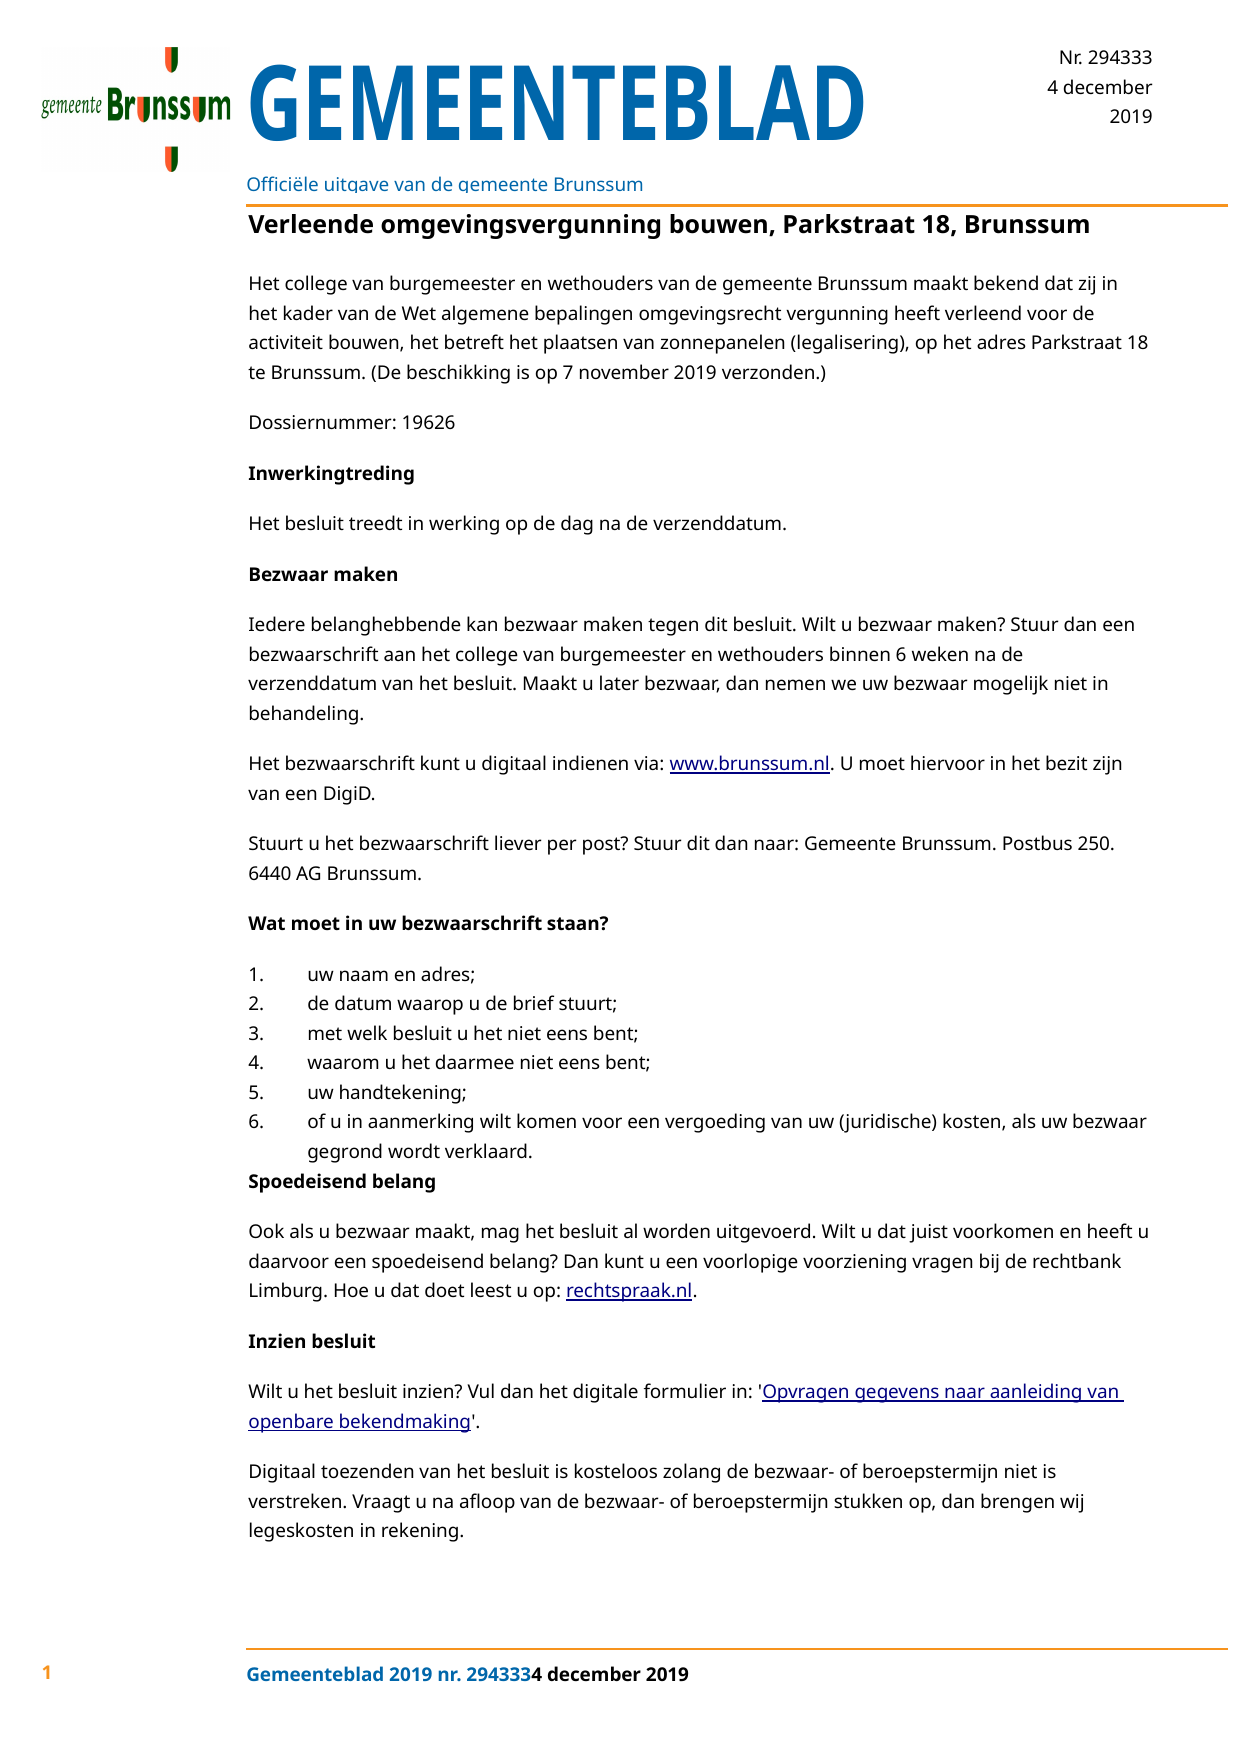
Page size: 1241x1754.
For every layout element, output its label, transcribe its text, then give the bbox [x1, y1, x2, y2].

text Stuurt u het bezwaarschrift liever per post? Stuur dit dan naar: Gemeente Brunssum. Postbus 250. 6440 AG Brunssum. [248, 830, 1152, 886]
text Verleende omgevingsvergunning bouwen, Parkstraat 18, Brunssum [248, 207, 1152, 241]
text Digitaal toezenden van het besluit is kosteloos zolang de bezwaar- of beroepstermijn niet is verstreken. Vraagt u na afloop van de bezwaar- of beroepstermijn stukken op, dan brengen wij legeskosten in rekening. [248, 1458, 1152, 1543]
text Ook als u bezwaar maakt, mag het besluit al worden uitgevoerd. Wilt u dat juist voorkomen en heeft u daarvoor een spoedeisend belang? Dan kunt u een voorlopige voorziening vragen bij de rechtbank Limburg. Hoe u dat doet leest u op: rechtspraak.nl. [248, 1218, 1152, 1303]
text Wilt u het besluit inzien? Vul dan het digitale formulier in: 'Opvragen gegevens naar aanleiding van openbare bekendmaking'. [248, 1378, 1152, 1433]
text Wat moet in uw bezwaarschrift staan? [248, 910, 1152, 936]
text Iedere belanghebbende kan bezwaar maken tegen dit besluit. Wilt u bezwaar maken? Stuur dan een bezwaarschrift aan het college van burgemeester en wethouders binnen 6 weken na de verzenddatum van het besluit. Maakt u later bezwaar, dan nemen we uw bezwaar mogelijk niet in behandeling. [248, 611, 1152, 726]
list of u in aanmerking wilt komen voor een vergoeding van uw (juridische) kosten, als uw bezwaar gegrond wordt verklaard. [248, 1109, 1152, 1164]
list de datum waarop u de brief stuurt; [248, 990, 1152, 1016]
text Dossiernummer: 19626 [248, 409, 1152, 435]
list uw naam en adres; [248, 961, 1152, 986]
list uw handtekening; [248, 1079, 1152, 1105]
list met welk besluit u het niet eens bent; [248, 1020, 1152, 1046]
text Bezwaar maken [248, 561, 1152, 586]
text Spoedeisend belang [248, 1168, 1152, 1193]
text Het college van burgemeester en wethouders van de gemeente Brunssum maakt bekend dat zij in het kader van de Wet algemene bepalingen omgevingsrecht vergunning heeft verleend voor de activiteit bouwen, het betreft het plaatsen van zonnepanelen (legalisering), op het adres Parkstraat 18 te Brunssum. (De beschikking is op 7 november 2019 verzonden.) [248, 270, 1152, 385]
picture [41, 47, 231, 172]
text Het bezwaarschrift kunt u digitaal indienen via: www.brunssum.nl. U moet hiervoor in het bezit zijn van een DigiD. [248, 750, 1152, 806]
text Het besluit treedt in werking op de dag na de verzenddatum. [248, 510, 1152, 536]
text Inzien besluit [248, 1328, 1152, 1353]
text Inwerkingtreding [248, 460, 1152, 486]
list waarom u het daarmee niet eens bent; [248, 1049, 1152, 1075]
